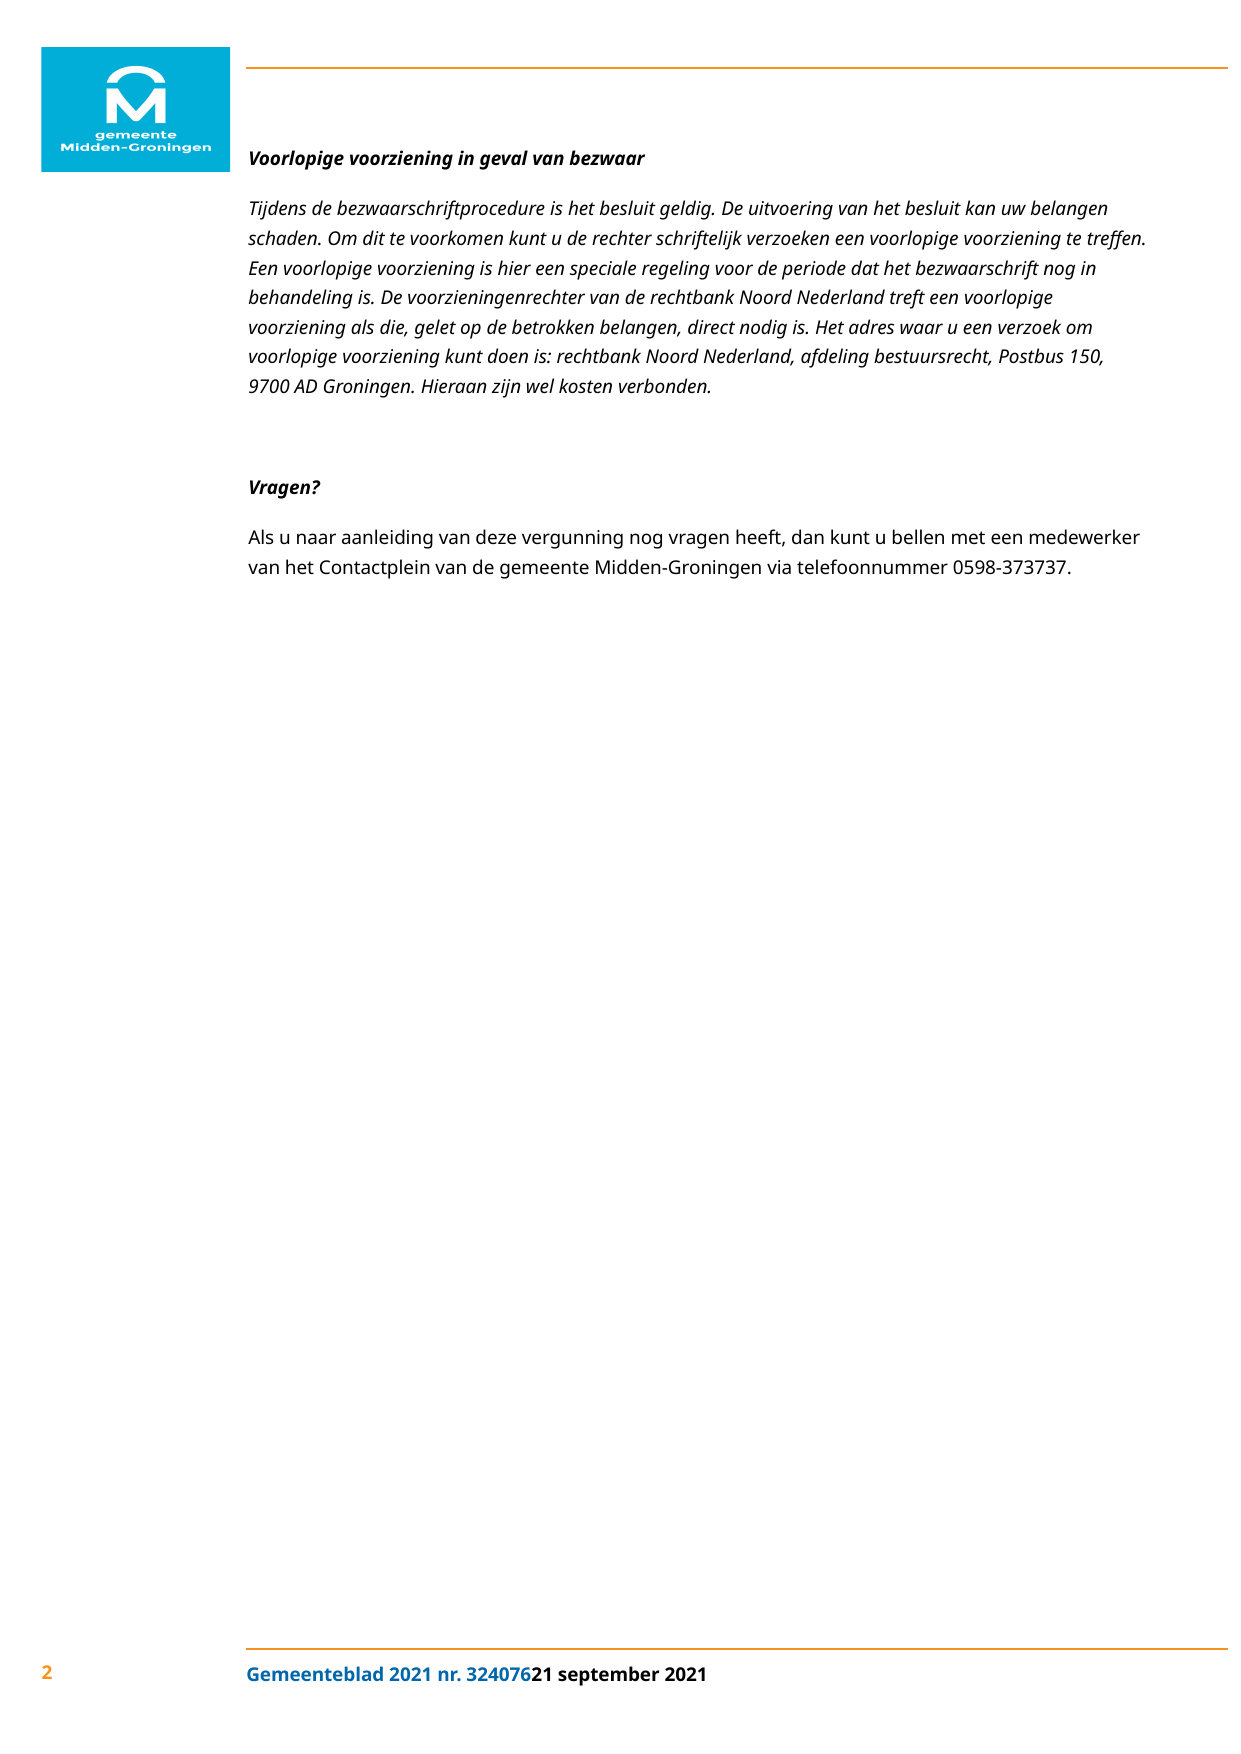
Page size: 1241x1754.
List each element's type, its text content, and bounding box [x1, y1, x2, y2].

picture [107, 89, 165, 122]
picture [108, 66, 164, 82]
text Voorlopige voorziening in geval van bezwaar [248, 145, 1152, 171]
text Als u naar aanleiding van deze vergunning nog vragen heeft, dan kunt u bellen met een medewerker van het Contactplein van de gemeente Midden-Groningen via telefoonnummer 0598-373737. [248, 524, 1152, 580]
picture [184, 146, 190, 153]
text Vragen? [248, 474, 1152, 500]
text Tijdens de bezwaarschriftprocedure is het besluit geldig. De uitvoering van het besluit kan uw belangen schaden. Om dit te voorkomen kunt u de rechter schriftelijk verzoeken een voorlopige voorziening te treffen. Een voorlopige voorziening is hier een speciale regeling voor de periode dat het bezwaarschrift nog in behandeling is. De voorzieningenrechter van de rechtbank Noord Nederland treft een voorlopige voorziening als die, gelet op de betrokken belangen, direct nodig is. Het adres waar u een verzoek om voorlopige voorziening kunt doen is: rechtbank Noord Nederland, afdeling bestuursrecht, Postbus 150, 9700 AD Groningen. Hieraan zijn wel kosten verbonden. [248, 196, 1152, 399]
